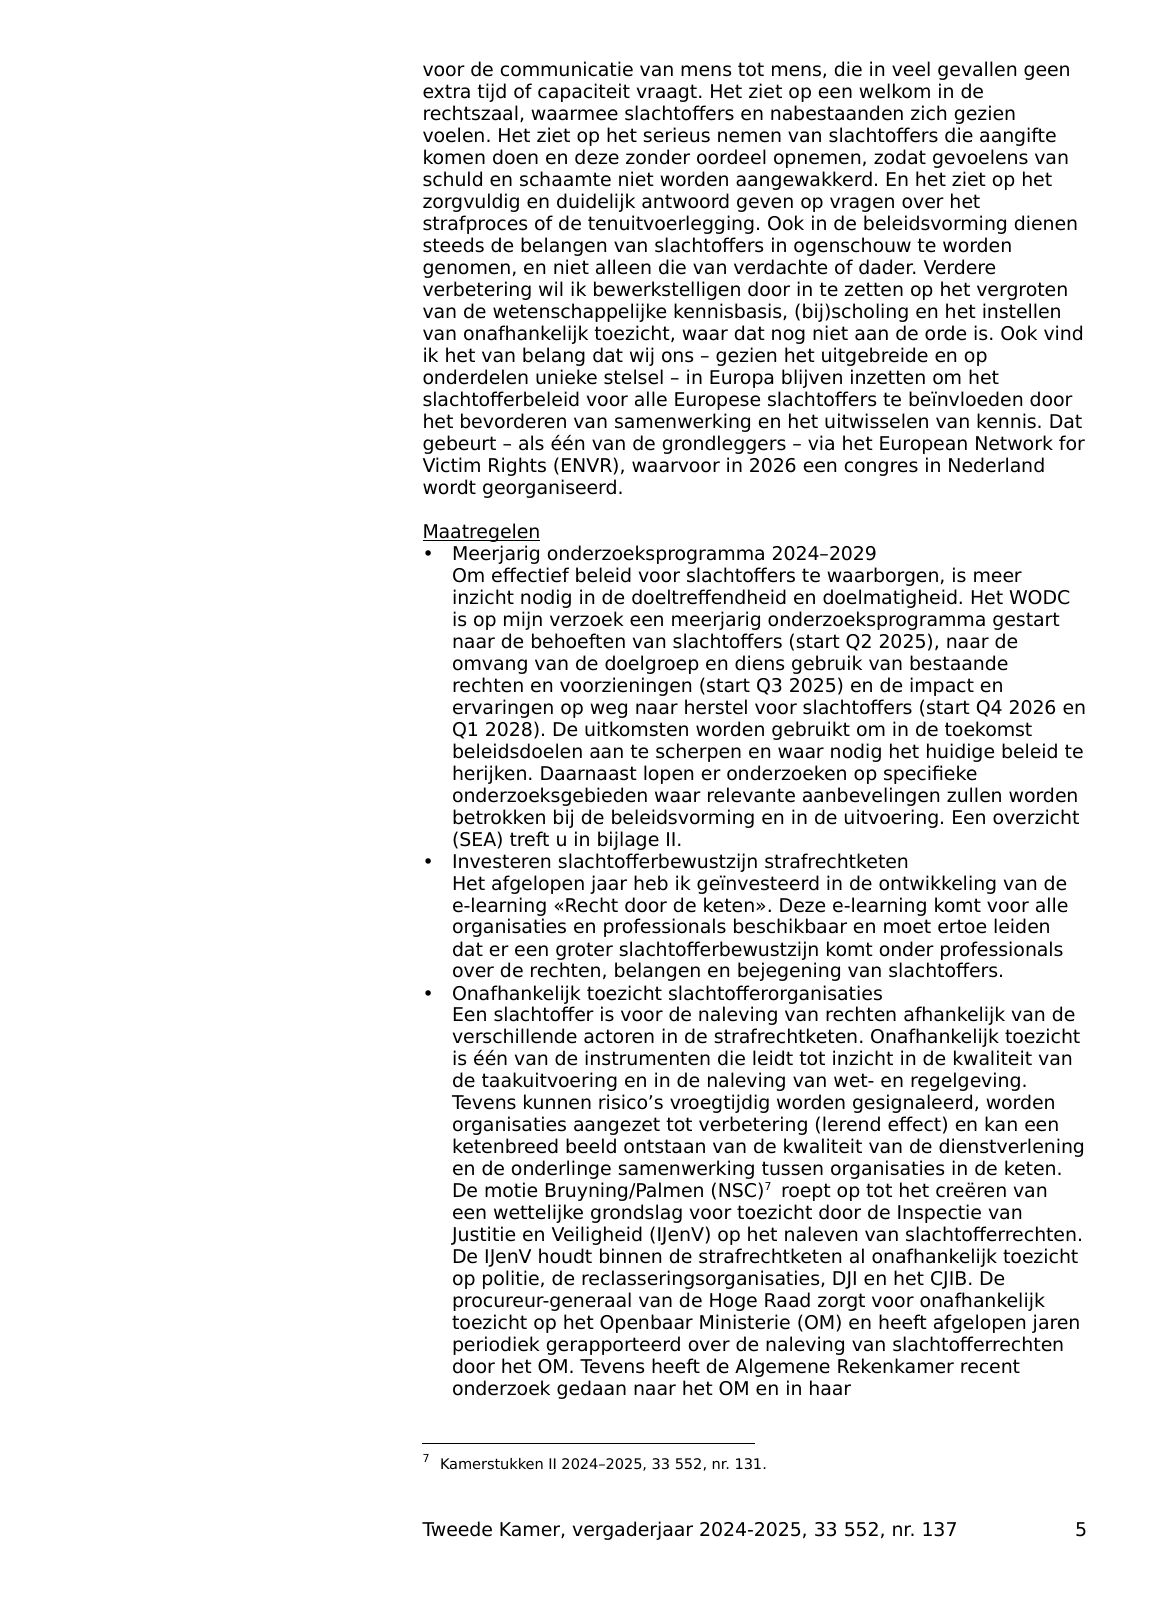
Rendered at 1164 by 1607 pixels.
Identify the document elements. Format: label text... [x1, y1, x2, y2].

subtitle Maatregelen [422, 521, 1087, 543]
text • Investeren slachtofferbewustzijn strafrechtketen [422, 851, 1087, 872]
text Het afgelopen jaar heb ik geïnvesteerd in de ontwikkeling van de e-learning «Recht door de keten». Deze e-learning komt voor alle organisaties en professionals beschikbaar en moet ertoe leiden dat er een groter slachtofferbewustzijn komt onder professionals over de rechten, belangen en bejegening van slachtoffers. [452, 872, 1087, 982]
text Een slachtoffer is voor de naleving van rechten afhankelijk van de verschillende actoren in de strafrechtketen. Onafhankelijk toezicht is één van de instrumenten die leidt tot inzicht in de kwaliteit van de taakuitvoering en in de naleving van wet- en regelgeving. Tevens kunnen risico’s vroegtijdig worden gesignaleerd, worden organisaties aangezet tot verbetering (lerend effect) en kan een ketenbreed beeld ontstaan van de kwaliteit van de dienstverlening en de onderlinge samenwerking tussen organisaties in de keten. De motie Bruyning/Palmen (NSC) roept op tot het creëren van een wettelijke grondslag voor toezicht door de Inspectie van Justitie en Veiligheid (IJenV) op het naleven van slachtofferrechten. De IJenV houdt binnen de strafrechtketen al onafhankelijk toezicht op politie, de reclasseringsorganisaties, DJI en het CJIB. De procureur-generaal van de Hoge Raad zorgt voor onafhankelijk toezicht op het Openbaar Ministerie (OM) en heeft afgelopen jaren periodiek gerapporteerd over de naleving van slachtofferrechten door het OM. Tevens heeft de Algemene Rekenkamer recent onderzoek gedaan naar het OM en in haar [452, 1004, 1087, 1400]
text Kamerstukken II 2024–2025, 33 552, nr. 131. [422, 1452, 1087, 1474]
text • Onafhankelijk toezicht slachtofferorganisaties [422, 982, 1087, 1004]
text • Meerjarig onderzoeksprogramma 2024–2029 [422, 543, 1087, 565]
text voor de communicatie van mens tot mens, die in veel gevallen geen extra tijd of capaciteit vraagt. Het ziet op een welkom in de rechtszaal, waarmee slachtoffers en nabestaanden zich gezien voelen. Het ziet op het serieus nemen van slachtoffers die aangifte komen doen en deze zonder oordeel opnemen, zodat gevoelens van schuld en schaamte niet worden aangewakkerd. En het ziet op het zorgvuldig en duidelijk antwoord geven op vragen over het strafproces of de tenuitvoerlegging. Ook in de beleidsvorming dienen steeds de belangen van slachtoffers in ogenschouw te worden genomen, en niet alleen die van verdachte of dader. Verdere verbetering wil ik bewerkstelligen door in te zetten op het vergroten van de wetenschappelijke kennisbasis, (bij)scholing en het instellen van onafhankelijk toezicht, waar dat nog niet aan de orde is. Ook vind ik het van belang dat wij ons – gezien het uitgebreide en op onderdelen unieke stelsel – in Europa blijven inzetten om het slachtofferbeleid voor alle Europese slachtoffers te beïnvloeden door het bevorderen van samenwerking en het uitwisselen van kennis. Dat gebeurt – als één van de grondleggers – via het European Network for Victim Rights (ENVR), waarvoor in 2026 een congres in Nederland wordt georganiseerd. [422, 59, 1087, 499]
text Om effectief beleid voor slachtoffers te waarborgen, is meer inzicht nodig in de doeltreffendheid en doelmatigheid. Het WODC is op mijn verzoek een meerjarig onderzoeksprogramma gestart naar de behoeften van slachtoffers (start Q2 2025), naar de omvang van de doelgroep en diens gebruik van bestaande rechten en voorzieningen (start Q3 2025) en de impact en ervaringen op weg naar herstel voor slachtoffers (start Q4 2026 en Q1 2028). De uitkomsten worden gebruikt om in de toekomst beleidsdoelen aan te scherpen en waar nodig het huidige beleid te herijken. Daarnaast lopen er onderzoeken op specifieke onderzoeksgebieden waar relevante aanbevelingen zullen worden betrokken bij de beleidsvorming en in de uitvoering. Een overzicht (SEA) treft u in bijlage II. [452, 565, 1087, 851]
